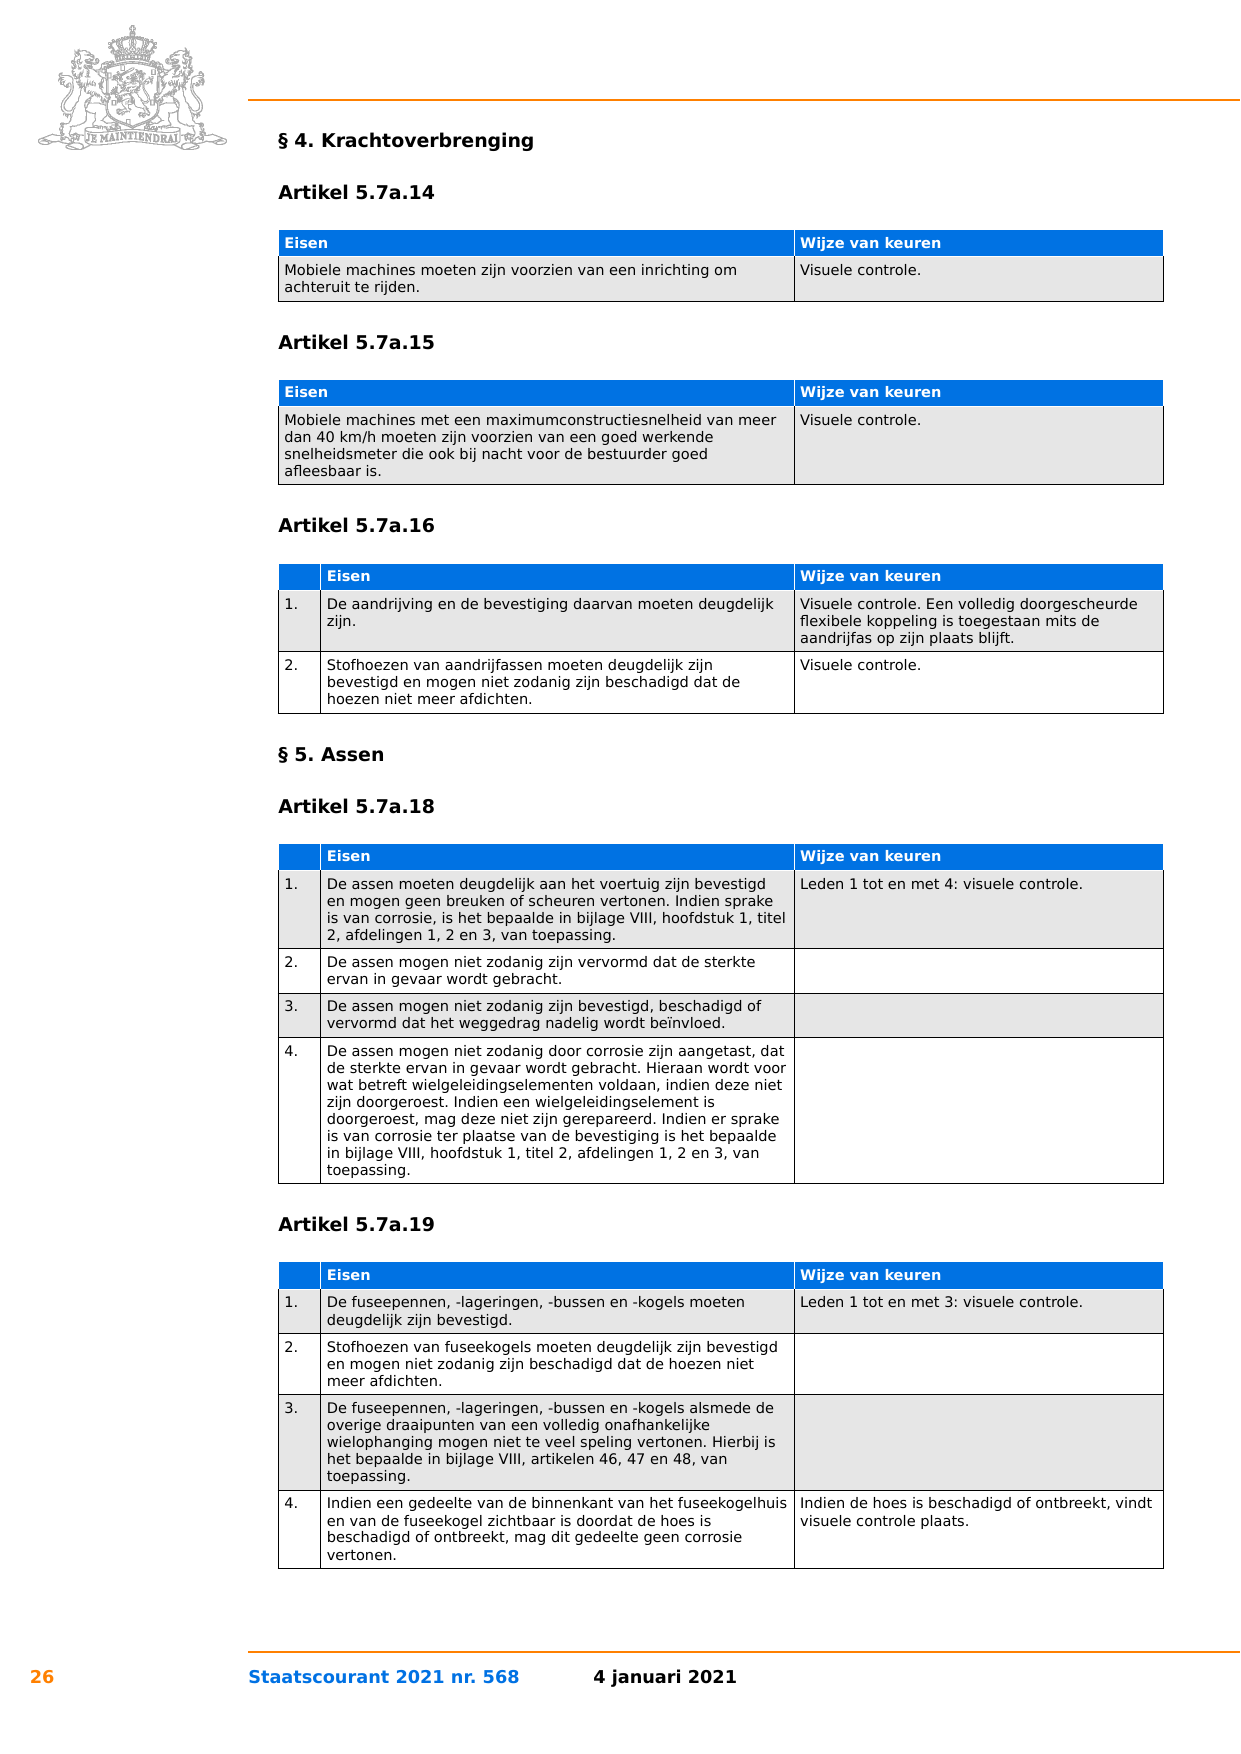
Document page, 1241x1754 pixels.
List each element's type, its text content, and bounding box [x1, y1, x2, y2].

table_header Wijze van keuren [795, 844, 1163, 870]
subtitle Artikel 5.7a.14 [278, 182, 1163, 204]
subtitle § 4. Krachtoverbrenging [278, 130, 1163, 152]
table_cell Visuele controle. [795, 257, 1163, 301]
table_cell [795, 994, 1163, 1037]
table_cell [795, 1038, 1163, 1183]
table_cell De assen mogen niet zodanig zijn vervormd dat de sterkte ervan in gevaar wordt gebracht. [321, 949, 794, 993]
table_cell Stofhoezen van fuseekogels moeten deugdelijk zijn bevestigd en mogen niet zodanig zijn beschadigd dat de hoezen niet meer afdichten. [321, 1334, 794, 1394]
table_cell Leden 1 tot en met 4: visuele controle. [795, 871, 1163, 948]
table_cell Leden 1 tot en met 3: visuele controle. [795, 1290, 1163, 1333]
table_cell [795, 1395, 1163, 1490]
table_cell 3. [279, 994, 320, 1037]
table_header Eisen [321, 844, 794, 870]
table_cell 1. [279, 871, 320, 948]
table_header Eisen [321, 564, 794, 590]
table_header Eisen [279, 380, 794, 406]
table_cell De assen mogen niet zodanig zijn bevestigd, beschadigd of vervormd dat het weggedrag nadelig wordt beïnvloed. [321, 994, 794, 1037]
table_cell Visuele controle. Een volledig doorgescheurde flexibele koppeling is toegestaan mits de aandrijfas op zijn plaats blijft. [795, 591, 1163, 651]
table_cell Stofhoezen van aandrijfassen moeten deugdelijk zijn bevestigd en mogen niet zodanig zijn beschadigd dat de hoezen niet meer afdichten. [321, 652, 794, 712]
table_cell Indien een gedeelte van de binnenkant van het fuseekogelhuis en van de fuseekogel zichtbaar is doordat de hoes is beschadigd of ontbreekt, mag dit gedeelte geen corrosie vertonen. [321, 1491, 794, 1568]
table_header Eisen [321, 1262, 794, 1289]
picture [38, 25, 227, 150]
table_cell De assen mogen niet zodanig door corrosie zijn aangetast, dat de sterkte ervan in gevaar wordt gebracht. Hieraan wordt voor wat betreft wielgeleidingselementen voldaan, indien deze niet zijn doorgeroest. Indien een wielgeleidingselement is doorgeroest, mag deze niet zijn gerepareerd. Indien er sprake is van corrosie ter plaatse van de bevestiging is het bepaalde in bijlage VIII, hoofdstuk 1, titel 2, afdelingen 1, 2 en 3, van toepassing. [321, 1038, 794, 1183]
table_header [279, 1262, 320, 1289]
table_cell Mobiele machines met een maximumconstructiesnelheid van meer dan 40 km/h moeten zijn voorzien van een goed werkende snelheidsmeter die ook bij nacht voor de bestuurder goed afleesbaar is. [279, 407, 794, 484]
table_header [279, 564, 320, 590]
table_cell Visuele controle. [795, 407, 1163, 484]
table_header Wijze van keuren [795, 230, 1163, 256]
table_header Wijze van keuren [795, 564, 1163, 590]
subtitle § 5. Assen [278, 743, 1163, 766]
table_cell De fuseepennen, -lageringen, -bussen en -kogels alsmede de overige draaipunten van een volledig onafhankelijke wielophanging mogen niet te veel speling vertonen. Hierbij is het bepaalde in bijlage VIII, artikelen 46, 47 en 48, van toepassing. [321, 1395, 794, 1490]
table_cell 2. [279, 652, 320, 712]
table_header [279, 844, 320, 870]
subtitle Artikel 5.7a.18 [278, 796, 1163, 817]
table_cell 2. [279, 1334, 320, 1394]
subtitle Artikel 5.7a.16 [278, 515, 1163, 537]
table_cell 2. [279, 949, 320, 993]
table_cell 4. [279, 1491, 320, 1568]
table_header Wijze van keuren [795, 380, 1163, 406]
table_cell [795, 949, 1163, 993]
table_header Wijze van keuren [795, 1262, 1163, 1289]
table_cell De assen moeten deugdelijk aan het voertuig zijn bevestigd en mogen geen breuken of scheuren vertonen. Indien sprake is van corrosie, is het bepaalde in bijlage VIII, hoofdstuk 1, titel 2, afdelingen 1, 2 en 3, van toepassing. [321, 871, 794, 948]
table_cell 4. [279, 1038, 320, 1183]
table_header Eisen [279, 230, 794, 256]
table_cell Visuele controle. [795, 652, 1163, 712]
table_cell [795, 1334, 1163, 1394]
table_cell 1. [279, 1290, 320, 1333]
table_cell De fuseepennen, -lageringen, -bussen en -kogels moeten deugdelijk zijn bevestigd. [321, 1290, 794, 1333]
table_cell 1. [279, 591, 320, 651]
subtitle Artikel 5.7a.19 [278, 1214, 1163, 1236]
table_cell Mobiele machines moeten zijn voorzien van een inrichting om achteruit te rijden. [279, 257, 794, 301]
table_cell De aandrijving en de bevestiging daarvan moeten deugdelijk zijn. [321, 591, 794, 651]
table_cell Indien de hoes is beschadigd of ontbreekt, vindt visuele controle plaats. [795, 1491, 1163, 1568]
subtitle Artikel 5.7a.15 [278, 332, 1163, 354]
table_cell 3. [279, 1395, 320, 1490]
